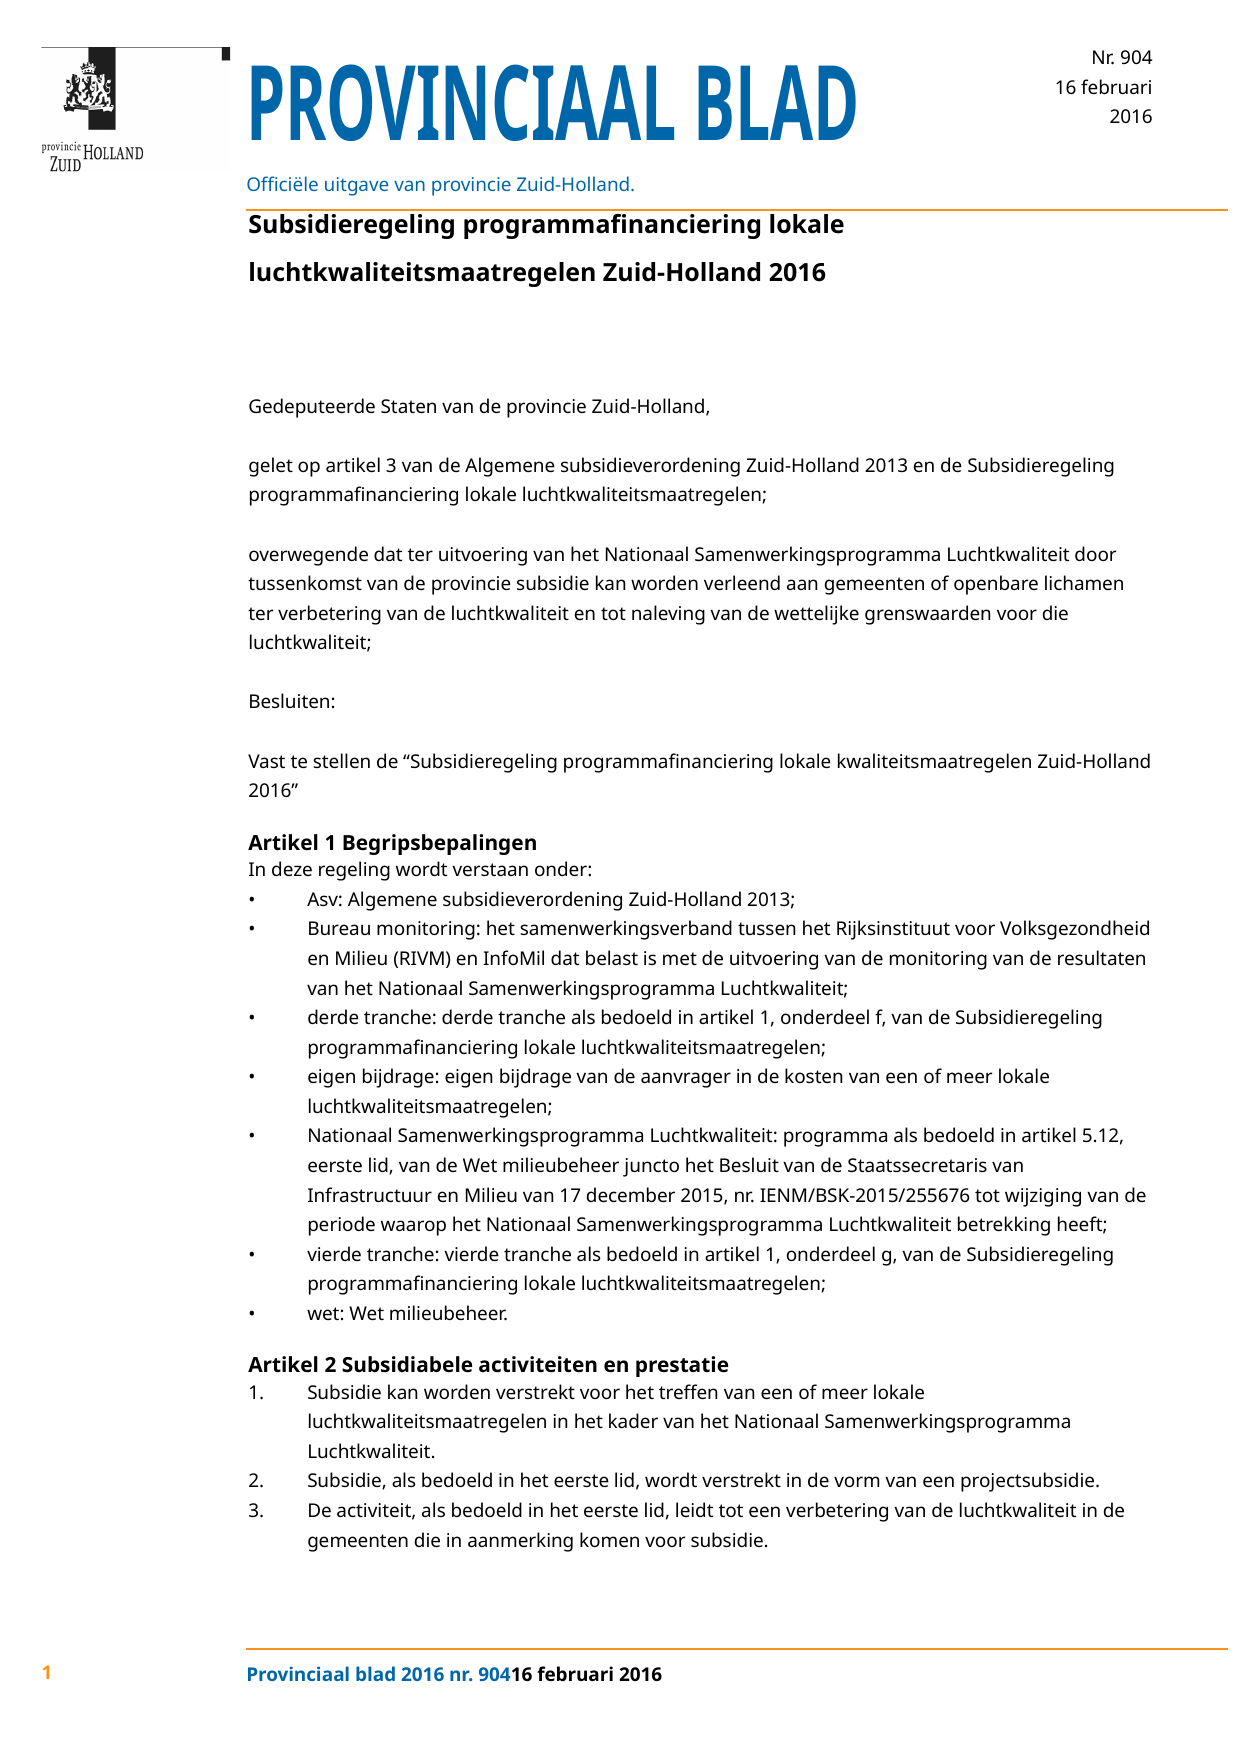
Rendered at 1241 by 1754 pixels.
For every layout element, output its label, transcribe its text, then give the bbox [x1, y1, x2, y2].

list derde tranche: derde tranche als bedoeld in artikel 1, onderdeel f, van de Subsidieregeling programmafinanciering lokale luchtkwaliteitsmaatregelen; [248, 1004, 1152, 1059]
list Nationaal Samenwerkingsprogramma Luchtkwaliteit: programma als bedoeld in artikel 5.12, eerste lid, van de Wet milieubeheer juncto het Besluit van de Staatssecretaris van Infrastructuur en Milieu van 17 december 2015, nr. IENM/BSK-2015/255676 tot wijziging van de periode waarop het Nationaal Samenwerkingsprogramma Luchtkwaliteit betrekking heeft; [248, 1123, 1152, 1237]
text In deze regeling wordt verstaan onder: [248, 856, 1152, 882]
list Subsidie kan worden verstrekt voor het treffen van een of meer lokale luchtkwaliteitsmaatregelen in het kader van het Nationaal Samenwerkingsprogramma Luchtkwaliteit. [248, 1379, 1152, 1464]
text overwegende dat ter uitvoering van het Nationaal Samenwerkingsprogramma Luchtkwaliteit door tussenkomst van de provincie subsidie kan worden verleend aan gemeenten of openbare lichamen ter verbetering van de luchtkwaliteit en tot naleving van de wettelijke grenswaarden voor die luchtkwaliteit; [248, 541, 1152, 655]
picture [41, 47, 231, 172]
list De activiteit, als bedoeld in het eerste lid, leidt tot een verbetering van de luchtkwaliteit in de gemeenten die in aanmerking komen voor subsidie. [248, 1497, 1152, 1553]
text Artikel 2 Subsidiabele activiteiten en prestatie [248, 1351, 1152, 1379]
list vierde tranche: vierde tranche als bedoeld in artikel 1, onderdeel g, van de Subsidieregeling programmafinanciering lokale luchtkwaliteitsmaatregelen; [248, 1241, 1152, 1296]
list eigen bijdrage: eigen bijdrage van de aanvrager in de kosten van een of meer lokale luchtkwaliteitsmaatregelen; [248, 1063, 1152, 1119]
text Artikel 1 Begripsbepalingen [248, 828, 1152, 856]
list Asv: Algemene subsidieverordening Zuid-Holland 2013; [248, 886, 1152, 912]
text Besluiten: [248, 689, 1152, 714]
text Vast te stellen de “Subsidieregeling programmafinanciering lokale kwaliteitsmaatregelen Zuid-Holland 2016” [248, 748, 1152, 803]
text Gedeputeerde Staten van de provincie Zuid-Holland, [248, 393, 1152, 419]
text Subsidieregeling programmafinanciering lokale luchtkwaliteitsmaatregelen Zuid-Holland 2016 [248, 211, 1152, 288]
list Bureau monitoring: het samenwerkingsverband tussen het Rijksinstituut voor Volksgezondheid en Milieu (RIVM) en InfoMil dat belast is met de uitvoering van de monitoring van de resultaten van het Nationaal Samenwerkingsprogramma Luchtkwaliteit; [248, 916, 1152, 1000]
list wet: Wet milieubeheer. [248, 1300, 1152, 1326]
text gelet op artikel 3 van de Algemene subsidieverordening Zuid-Holland 2013 en de Subsidieregeling programmafinanciering lokale luchtkwaliteitsmaatregelen; [248, 452, 1152, 507]
list Subsidie, als bedoeld in het eerste lid, wordt verstrekt in de vorm van een projectsubsidie. [248, 1468, 1152, 1493]
